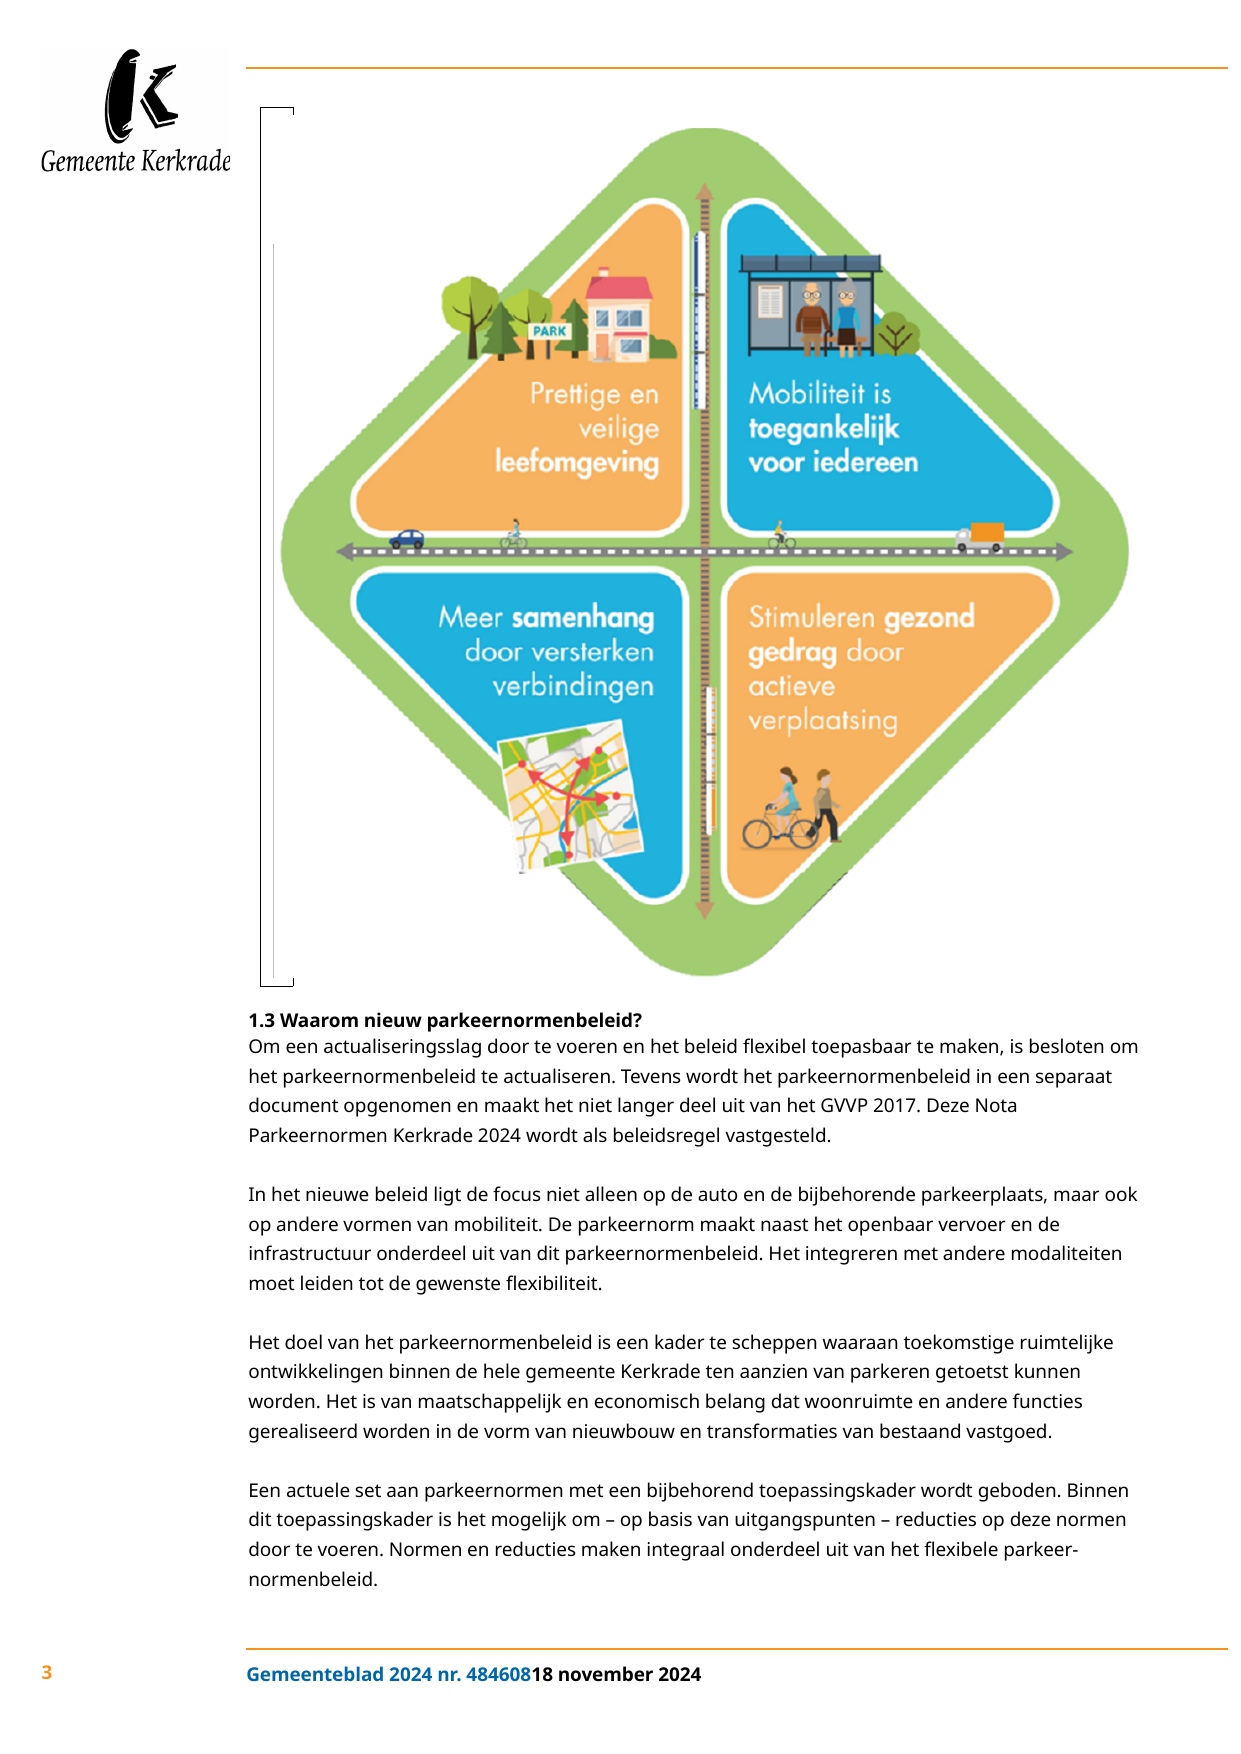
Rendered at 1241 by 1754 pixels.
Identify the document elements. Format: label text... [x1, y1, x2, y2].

text Het doel van het parkeernormenbeleid is een kader te scheppen waaraan toekomstige ruimtelijke ontwikkelingen binnen de hele gemeente Kerkrade ten aanzien van parkeren getoetst kunnen worden. Het is van maatschappelijk en economisch belang dat woonruimte en andere functies gerealiseerd worden in de vorm van nieuwbouw en transformaties van bestaand vastgoed. [248, 1329, 1152, 1443]
picture [41, 47, 231, 172]
text In het nieuwe beleid ligt de focus niet alleen op de auto en de bijbehorende parkeerplaats, maar ook op andere vormen van mobiliteit. De parkeernorm maakt naast het openbaar vervoer en de infrastructuur onderdeel uit van dit parkeernormenbeleid. Het integreren met andere modaliteiten moet leiden tot de gewenste flexibiliteit. [248, 1181, 1152, 1296]
text Een actuele set aan parkeernormen met een bijbehorend toepassingskader wordt geboden. Binnen dit toepassingskader is het mogelijk om – op basis van uitgangspunten – reducties op deze normen door te voeren. Normen en reducties maken integraal onderdeel uit van het flexibele parkeer-normenbeleid. [248, 1477, 1152, 1591]
text Om een actualiseringsslag door te voeren en het beleid flexibel toepasbaar te maken, is besloten om het parkeernormenbeleid te actualiseren. Tevens wordt het parkeernormenbeleid in een separaat document opgenomen en maakt het niet langer deel uit van het GVVP 2017. Deze Nota Parkeernormen Kerkrade 2024 wordt als beleidsregel vastgesteld. [248, 1033, 1152, 1148]
text 1.3 Waarom nieuw parkeernormenbeleid? [248, 1007, 1152, 1033]
picture [268, 115, 1155, 978]
